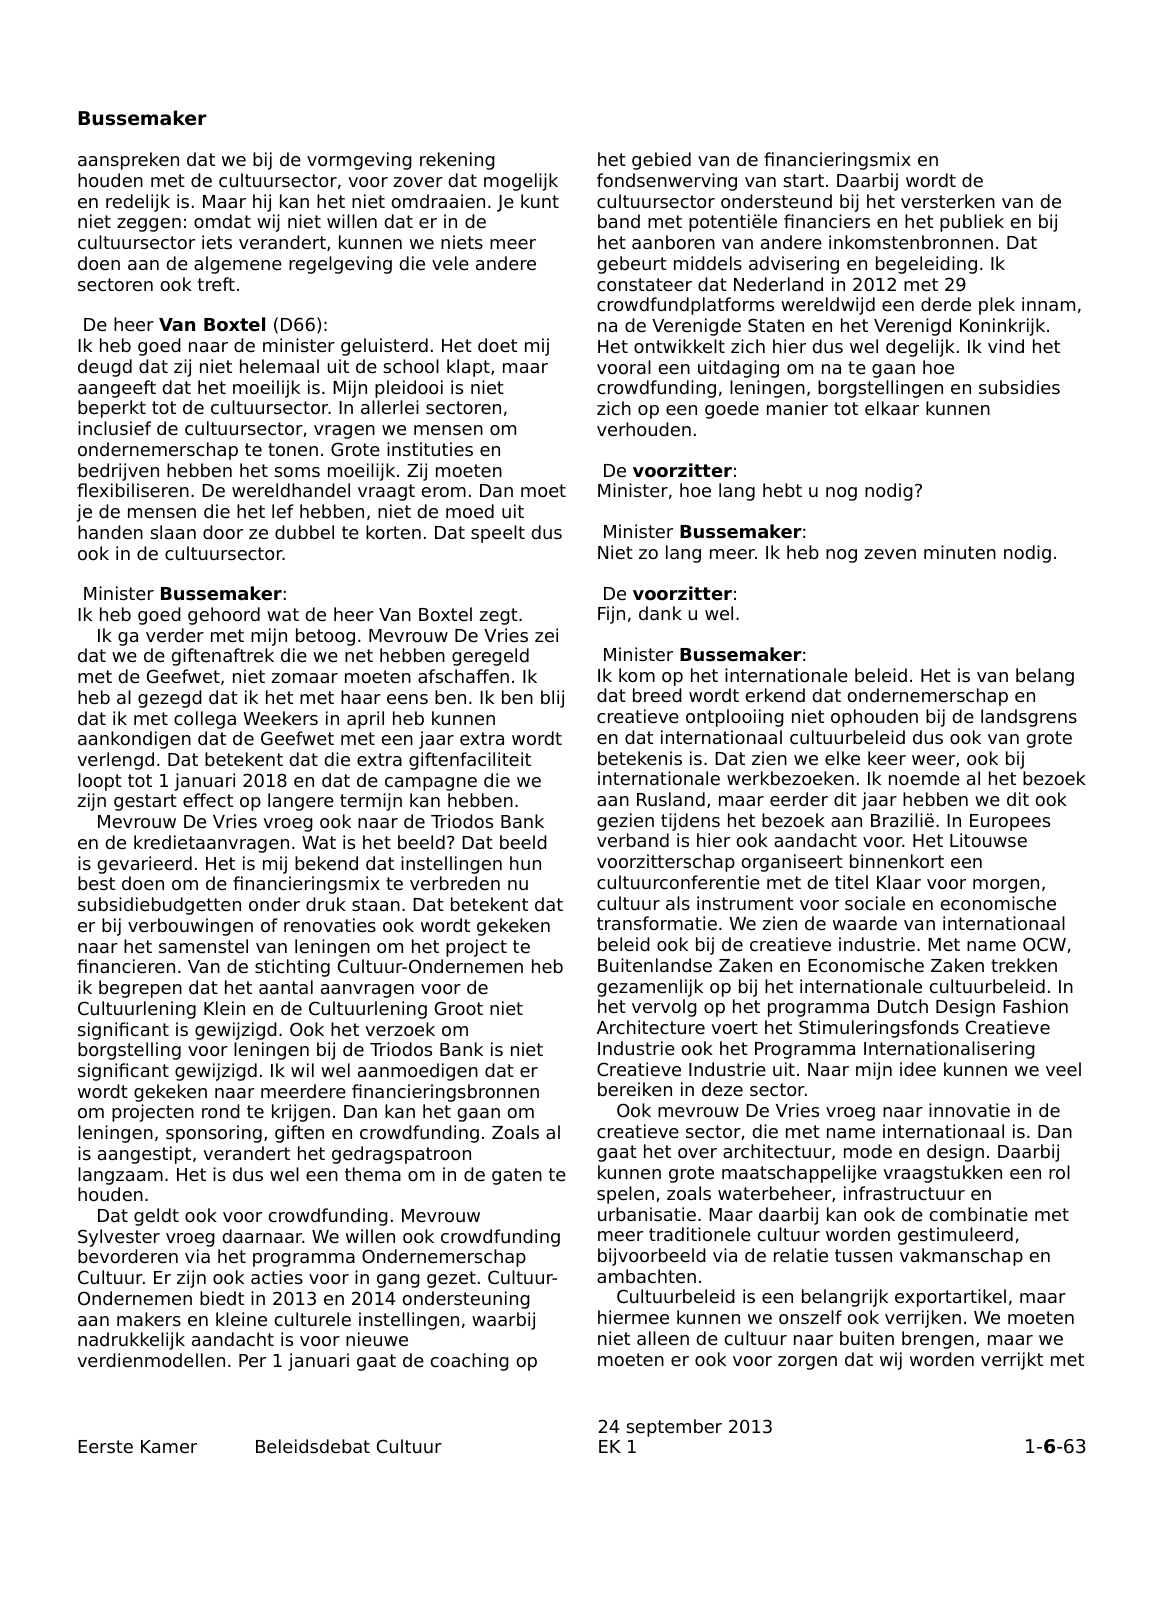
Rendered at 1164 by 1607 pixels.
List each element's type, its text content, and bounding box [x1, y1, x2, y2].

text Ook mevrouw De Vries vroeg naar innovatie in de creatieve sector, die met name internationaal is. Dan gaat het over architectuur, mode en design. Daarbij kunnen grote maatschappelijke vraagstukken een rol spelen, zoals waterbeheer, infrastructuur en urbanisatie. Maar daarbij kan ook de combinatie met meer traditionele cultuur worden gestimuleerd, bijvoorbeeld via de relatie tussen vakmanschap en ambachten. [596, 1101, 1087, 1287]
text het gebied van de financieringsmix en fondsenwerving van start. Daarbij wordt de cultuursector ondersteund bij het versterken van de band met potentiële financiers en het publiek en bij het aanboren van andere inkomstenbronnen. Dat gebeurt middels advisering en begeleiding. Ik constateer dat Nederland in 2012 met 29 crowdfundplatforms wereldwijd een derde plek innam, na de Verenigde Staten en het Verenigd Koninkrijk. Het ontwikkelt zich hier dus wel degelijk. Ik vind het vooral een uitdaging om na te gaan hoe crowdfunding, leningen, borgstellingen en subsidies zich op een goede manier tot elkaar kunnen verhouden. [596, 150, 1087, 440]
text De voorzitter: [596, 460, 1087, 481]
text Ik kom op het internationale beleid. Het is van belang dat breed wordt erkend dat ondernemerschap en creatieve ontplooiing niet ophouden bij de landsgrens en dat internationaal cultuurbeleid dus ook van grote betekenis is. Dat zien we elke keer weer, ook bij internationale werkbezoeken. Ik noemde al het bezoek aan Rusland, maar eerder dit jaar hebben we dit ook gezien tijdens het bezoek aan Brazilië. In Europees verband is hier ook aandacht voor. Het Litouwse voorzitterschap organiseert binnenkort een cultuurconferentie met de titel Klaar voor morgen, cultuur als instrument voor sociale en economische transformatie. We zien de waarde van internationaal beleid ook bij de creatieve industrie. Met name OCW, Buitenlandse Zaken en Economische Zaken trekken gezamenlijk op bij het internationale cultuurbeleid. In het vervolg op het programma Dutch Design Fashion Architecture voert het Stimuleringsfonds Creatieve Industrie ook het Programma Internationalisering Creatieve Industrie uit. Naar mijn idee kunnen we veel bereiken in deze sector. [596, 666, 1087, 1101]
text Ik ga verder met mijn betoog. Mevrouw De Vries zei dat we de giftenaftrek die we net hebben geregeld met de Geefwet, niet zomaar moeten afschaffen. Ik heb al gezegd dat ik het met haar eens ben. Ik ben blij dat ik met collega Weekers in april heb kunnen aankondigen dat de Geefwet met een jaar extra wordt verlengd. Dat betekent dat die extra giftenfaciliteit loopt tot 1 januari 2018 en dat de campagne die we zijn gestart effect op langere termijn kan hebben. [77, 626, 567, 812]
text Niet zo lang meer. Ik heb nog zeven minuten nodig. [596, 543, 1087, 563]
text Minister Bussemaker: [77, 584, 567, 605]
text Mevrouw De Vries vroeg ook naar de Triodos Bank en de kredietaanvragen. Wat is het beeld? Dat beeld is gevarieerd. Het is mij bekend dat instellingen hun best doen om de financieringsmix te verbreden nu subsidiebudgetten onder druk staan. Dat betekent dat er bij verbouwingen of renovaties ook wordt gekeken naar het samenstel van leningen om het project te financieren. Van de stichting Cultuur-Ondernemen heb ik begrepen dat het aantal aanvragen voor de Cultuurlening Klein en de Cultuurlening Groot niet significant is gewijzigd. Ook het verzoek om borgstelling voor leningen bij de Triodos Bank is niet significant gewijzigd. Ik wil wel aanmoedigen dat er wordt gekeken naar meerdere financieringsbronnen om projecten rond te krijgen. Dan kan het gaan om leningen, sponsoring, giften en crowdfunding. Zoals al is aangestipt, verandert het gedragspatroon langzaam. Het is dus wel een thema om in de gaten te houden. [77, 812, 567, 1206]
text Minister Bussemaker: [596, 522, 1087, 543]
text Cultuurbeleid is een belangrijk exportartikel, maar hiermee kunnen we onszelf ook verrijken. We moeten niet alleen de cultuur naar buiten brengen, maar we moeten er ook voor zorgen dat wij worden verrijkt met [596, 1287, 1087, 1370]
text Minister Bussemaker: [596, 645, 1087, 666]
text Ik heb goed naar de minister geluisterd. Het doet mij deugd dat zij niet helemaal uit de school klapt, maar aangeeft dat het moeilijk is. Mijn pleidooi is niet beperkt tot de cultuursector. In allerlei sectoren, inclusief de cultuursector, vragen we mensen om ondernemerschap te tonen. Grote instituties en bedrijven hebben het soms moeilijk. Zij moeten flexibiliseren. De wereldhandel vraagt erom. Dan moet je de mensen die het lef hebben, niet de moed uit handen slaan door ze dubbel te korten. Dat speelt dus ook in de cultuursector. [77, 336, 567, 564]
text Minister, hoe lang hebt u nog nodig? [596, 481, 1087, 502]
text De voorzitter: [596, 583, 1087, 604]
text Fijn, dank u wel. [596, 604, 1087, 625]
text De heer Van Boxtel (D66): [77, 315, 567, 336]
text Dat geldt ook voor crowdfunding. Mevrouw Sylvester vroeg daarnaar. We willen ook crowdfunding bevorderen via het programma Ondernemerschap Cultuur. Er zijn ook acties voor in gang gezet. Cultuur-Ondernemen biedt in 2013 en 2014 ondersteuning aan makers en kleine culturele instellingen, waarbij nadrukkelijk aandacht is voor nieuwe verdienmodellen. Per 1 januari gaat de coaching op [77, 1206, 567, 1372]
text Ik heb goed gehoord wat de heer Van Boxtel zegt. [77, 605, 567, 626]
text aanspreken dat we bij de vormgeving rekening houden met de cultuursector, voor zover dat mogelijk en redelijk is. Maar hij kan het niet omdraaien. Je kunt niet zeggen: omdat wij niet willen dat er in de cultuursector iets verandert, kunnen we niets meer doen aan de algemene regelgeving die vele andere sectoren ook treft. [77, 150, 567, 295]
